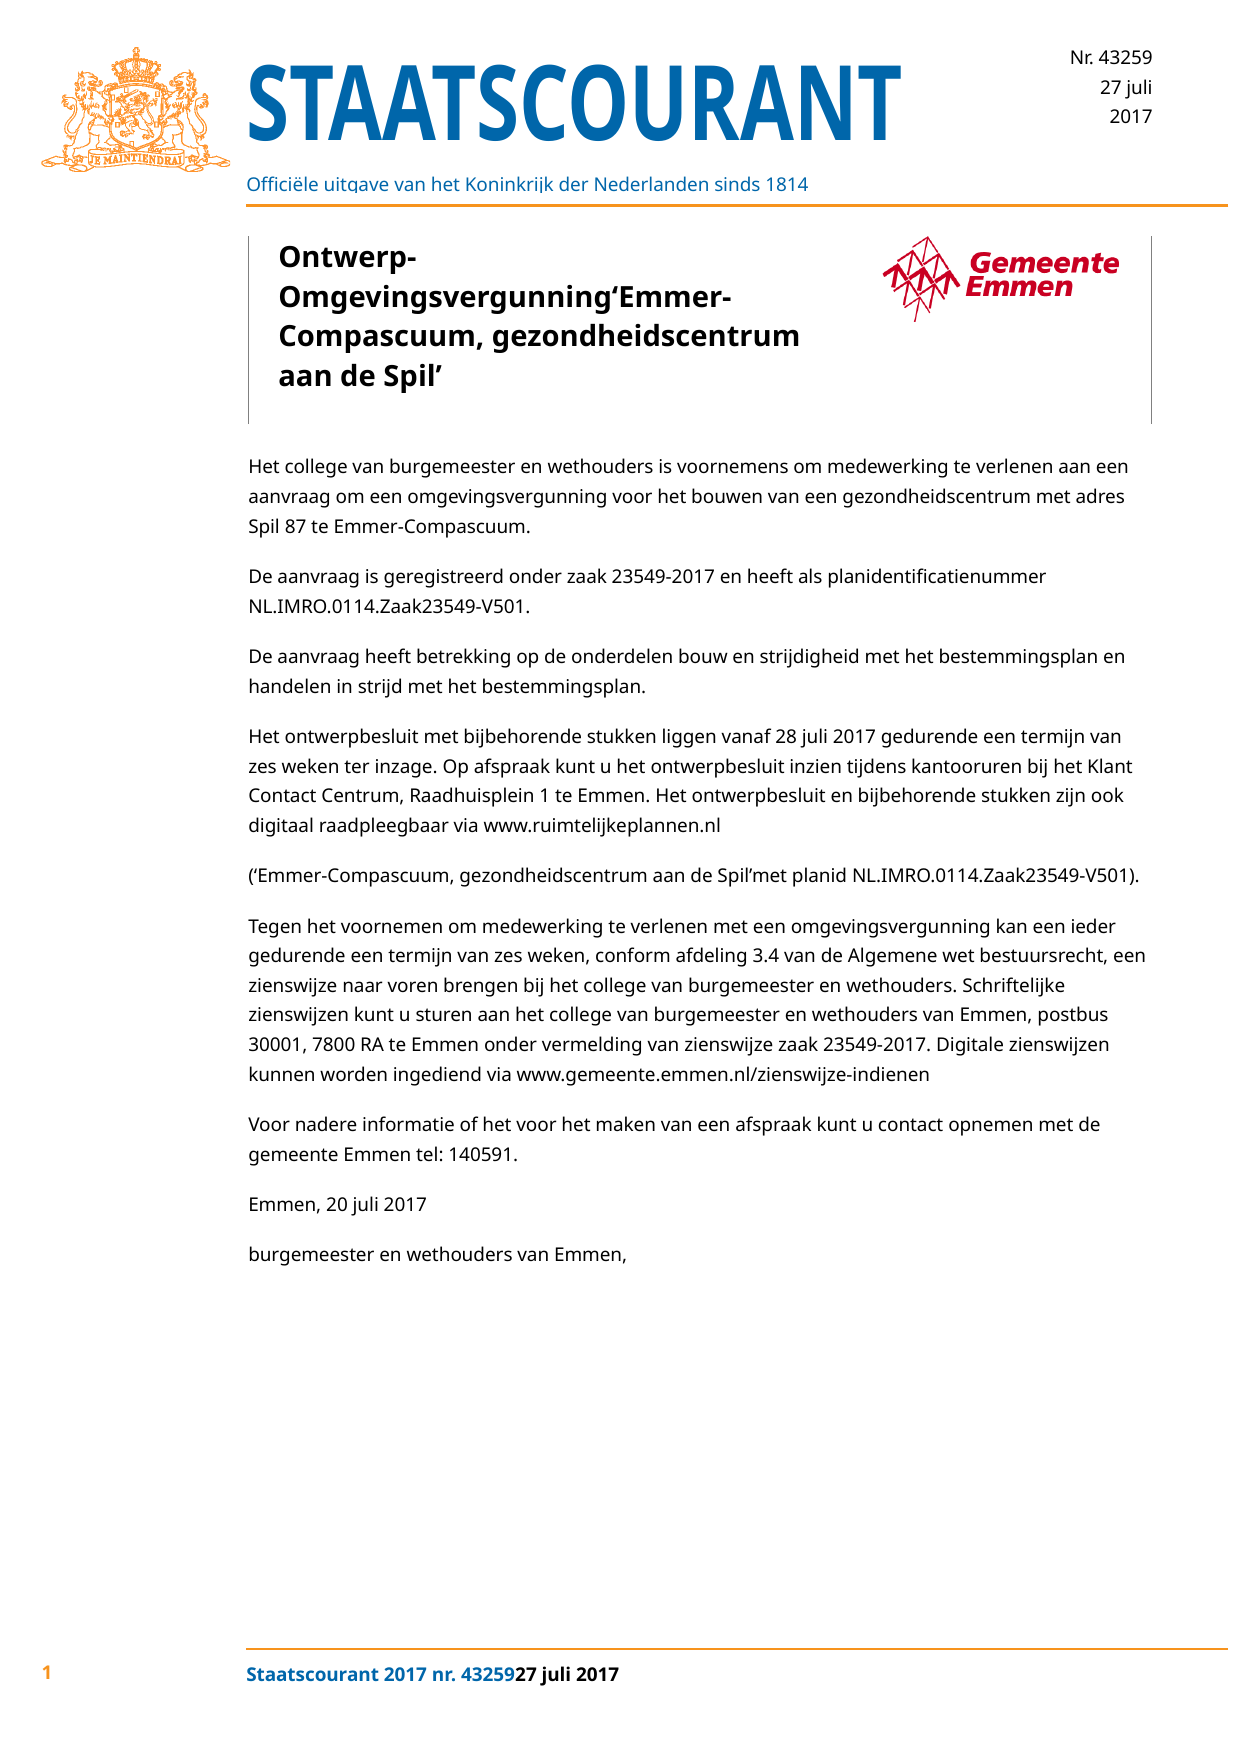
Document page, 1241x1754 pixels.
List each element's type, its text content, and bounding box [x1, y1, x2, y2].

text Het ontwerpbesluit met bijbehorende stukken liggen vanaf 28 juli 2017 gedurende een termijn van zes weken ter inzage. Op afspraak kunt u het ontwerpbesluit inzien tijdens kantooruren bij het Klant Contact Centrum, Raadhuisplein 1 te Emmen. Het ontwerpbesluit en bijbehorende stukken zijn ook digitaal raadpleegbaar via www.ruimtelijkeplannen.nl [248, 723, 1152, 838]
text Emmen, 20 juli 2017 [248, 1191, 1152, 1217]
text (‘Emmer-Compascuum, gezondheidscentrum aan de Spil’met planid NL.IMRO.0114.Zaak23549-V501). [248, 862, 1152, 888]
table_header [850, 236, 1151, 424]
table_header Ontwerp-Omgevingsvergunning‘Emmer-Compascuum, gezondheidscentrum aan de Spil’ [249, 236, 850, 424]
text Voor nadere informatie of het voor het maken van een afspraak kunt u contact opnemen met de gemeente Emmen tel: 140591. [248, 1111, 1152, 1166]
text De aanvraag is geregistreerd onder zaak 23549-2017 en heeft als planidentificatienummer NL.IMRO.0114.Zaak23549-V501. [248, 563, 1152, 618]
text Tegen het voornemen om medewerking te verlenen met een omgevingsvergunning kan een ieder gedurende een termijn van zes weken, conform afdeling 3.4 van de Algemene wet bestuursrecht, een zienswijze naar voren brengen bij het college van burgemeester en wethouders. Schriftelijke zienswijzen kunt u sturen aan het college van burgemeester en wethouders van Emmen, postbus 30001, 7800 RA te Emmen onder vermelding van zienswijze zaak 23549-2017. Digitale zienswijzen kunnen worden ingediend via www.gemeente.emmen.nl/zienswijze-indienen [248, 913, 1152, 1086]
text Het college van burgemeester en wethouders is voornemens om medewerking te verlenen aan een aanvraag om een omgevingsvergunning voor het bouwen van een gezondheidscentrum met adres Spil 87 te Emmer-Compascuum. [248, 454, 1152, 538]
text burgemeester en wethouders van Emmen, [248, 1242, 1152, 1267]
picture [882, 236, 1119, 322]
picture [41, 47, 231, 172]
text De aanvraag heeft betrekking op de onderdelen bouw en strijdigheid met het bestemmingsplan en handelen in strijd met het bestemmingsplan. [248, 643, 1152, 698]
